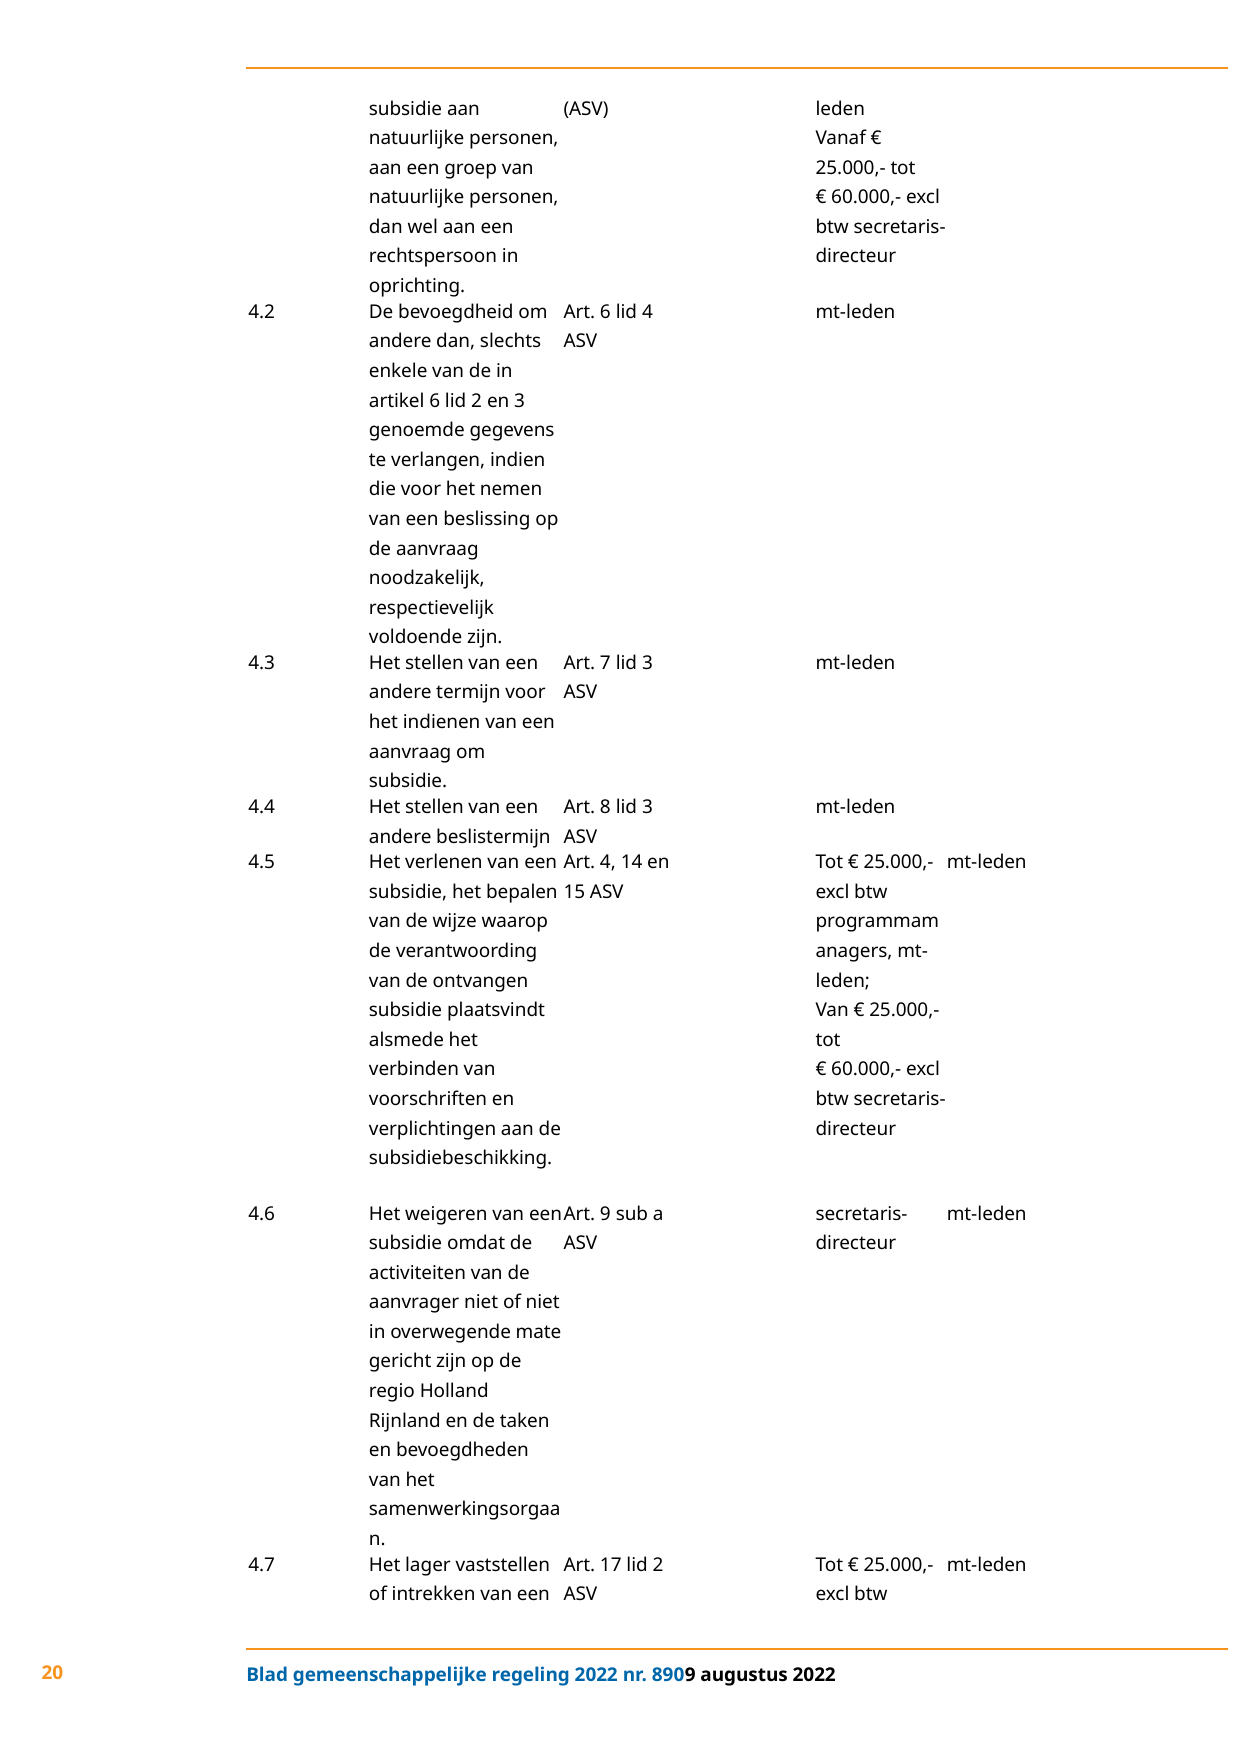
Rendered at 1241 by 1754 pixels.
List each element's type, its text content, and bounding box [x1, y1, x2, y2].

table_cell Het stellen van een andere beslistermijn [369, 793, 563, 848]
table_cell Art. 4, 14 en 15 ASV [563, 849, 684, 1200]
table_cell [947, 298, 1152, 649]
table_cell De bevoegdheid om andere dan, slechts enkele van de in artikel 6 lid 2 en 3 genoemde gegevens te verlangen, indien die voor het nemen van een beslissing op de aanvraag noodzakelijk, respectievelijk voldoende zijn. [369, 298, 563, 649]
table_cell mt-leden [815, 649, 947, 793]
table_cell mt-leden [815, 298, 947, 649]
table_cell Tot € 25.000,- excl btw [815, 1551, 947, 1606]
table_cell [684, 649, 815, 793]
table_cell Art. 7 lid 3 ASV [563, 649, 684, 793]
table_cell 4.7 [248, 1551, 369, 1606]
table_cell [947, 95, 1152, 298]
table_cell 4.2 [248, 298, 369, 649]
table_cell Art. 9 sub a ASV [563, 1200, 684, 1551]
table_cell subsidie aan natuurlijke personen, aan een groep van natuurlijke personen, dan wel aan een rechtspersoon in oprichting. [369, 95, 563, 298]
table_cell (ASV) [563, 95, 684, 298]
table_cell Art. 8 lid 3 ASV [563, 793, 684, 848]
table_cell mt-leden [815, 793, 947, 848]
table_cell 4.6 [248, 1200, 369, 1551]
table_cell 4.3 [248, 649, 369, 793]
table_cell [684, 849, 815, 1200]
table_cell Het weigeren van een subsidie omdat de activiteiten van de aanvrager niet of niet in overwegende mate gericht zijn op de regio Holland Rijnland en de taken en bevoegdheden van het samenwerkingsorgaan. [369, 1200, 563, 1551]
table_cell 4.4 [248, 793, 369, 848]
table_cell mt-leden [947, 1551, 1152, 1606]
table_cell [684, 298, 815, 649]
table_cell [248, 95, 369, 298]
table_cell Het lager vaststellen of intrekken van een [369, 1551, 563, 1606]
table_cell [684, 793, 815, 848]
table_cell Het stellen van een andere termijn voor het indienen van een aanvraag om subsidie. [369, 649, 563, 793]
table_cell Art. 6 lid 4 ASV [563, 298, 684, 649]
table_cell [947, 649, 1152, 793]
table_cell mt-leden [947, 1200, 1152, 1551]
table_cell [684, 1551, 815, 1606]
table_cell [684, 95, 815, 298]
table_cell Het verlenen van een subsidie, het bepalen van de wijze waarop de verantwoording van de ontvangen subsidie plaatsvindt alsmede het verbinden van voorschriften en verplichtingen aan de subsidiebeschikking. [369, 849, 563, 1200]
table_cell Tot € 25.000,- excl btw programmamanagers, mt-leden; Van € 25.000,- tot € 60.000,- excl btw secretaris-directeur [815, 849, 947, 1200]
table_cell mt-leden [947, 849, 1152, 1200]
picture [41, 47, 231, 172]
table_cell secretaris-directeur [815, 1200, 947, 1551]
table_cell [684, 1200, 815, 1551]
table_cell Art. 17 lid 2 ASV [563, 1551, 684, 1606]
table_cell [947, 793, 1152, 848]
table_cell leden Vanaf € 25.000,- tot € 60.000,- excl btw secretaris-directeur [815, 95, 947, 298]
table_cell 4.5 [248, 849, 369, 1200]
